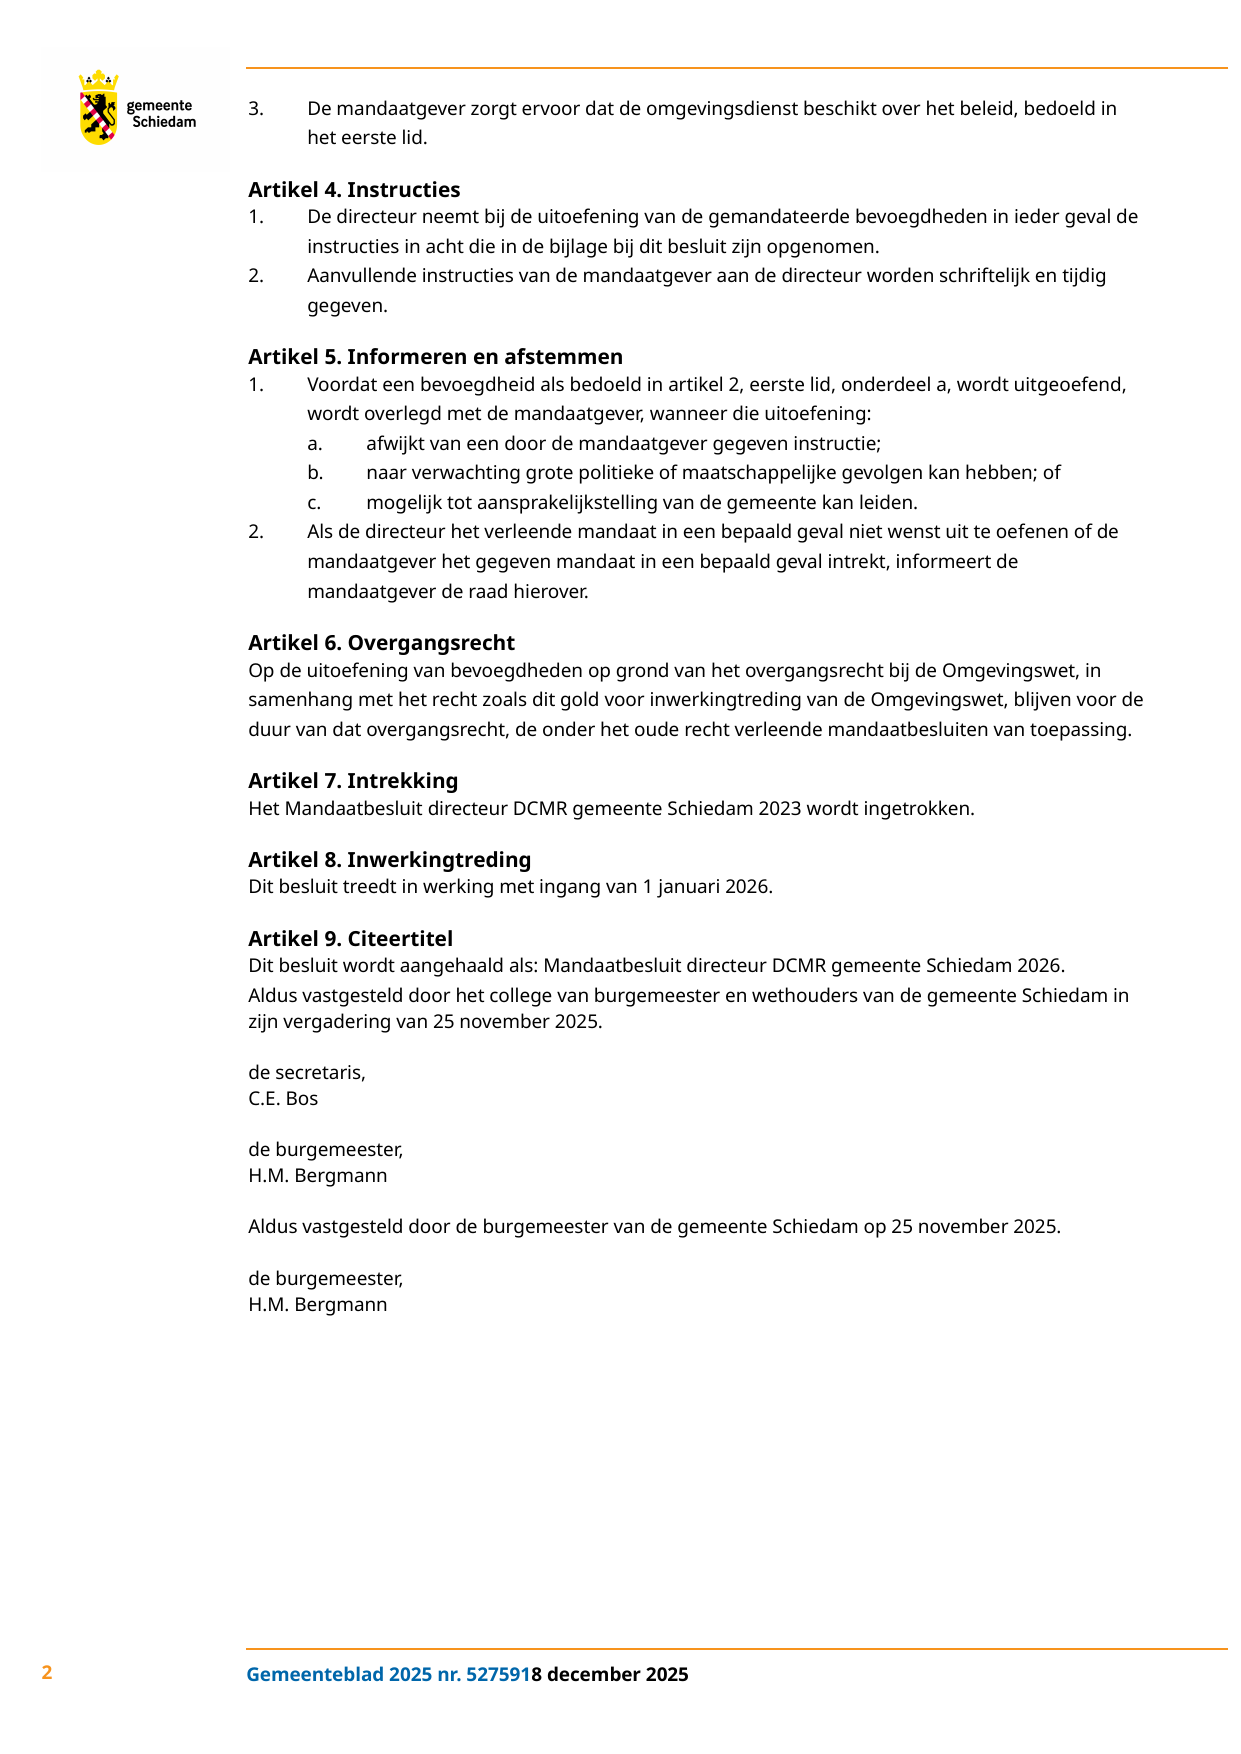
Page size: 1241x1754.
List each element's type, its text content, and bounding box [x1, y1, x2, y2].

text Aldus vastgesteld door het college van burgemeester en wethouders van de gemeente Schiedam in zijn vergadering van 25 november 2025. [248, 982, 1152, 1033]
text Artikel 9. Citeertitel [248, 924, 1152, 952]
text Dit besluit treedt in werking met ingang van 1 januari 2026. [248, 874, 1152, 899]
text de burgemeester, [248, 1265, 1152, 1291]
list afwijkt van een door de mandaatgever gegeven instructie; [307, 430, 1152, 456]
text Het Mandaatbesluit directeur DCMR gemeente Schiedam 2023 wordt ingetrokken. [248, 795, 1152, 821]
list mogelijk tot aansprakelijkstelling van de gemeente kan leiden. [307, 489, 1152, 515]
picture [41, 47, 231, 172]
list De mandaatgever zorgt ervoor dat de omgevingsdienst beschikt over het beleid, bedoeld in het eerste lid. [248, 95, 1152, 150]
list Voordat een bevoegdheid als bedoeld in artikel 2, eerste lid, onderdeel a, wordt uitgeoefend, wordt overlegd met de mandaatgever, wanneer die uitoefening: [248, 371, 1152, 426]
list Als de directeur het verleende mandaat in een bepaald geval niet wenst uit te oefenen of de mandaatgever het gegeven mandaat in een bepaald geval intrekt, informeert de mandaatgever de raad hierover. [248, 519, 1152, 604]
list De directeur neemt bij de uitoefening van de gemandateerde bevoegdheden in ieder geval de instructies in acht die in de bijlage bij dit besluit zijn opgenomen. [248, 203, 1152, 258]
text C.E. Bos [248, 1085, 1152, 1111]
text Aldus vastgesteld door de burgemeester van de gemeente Schiedam op 25 november 2025. [248, 1214, 1152, 1239]
text Artikel 6. Overgangsrecht [248, 628, 1152, 657]
list Aanvullende instructies van de mandaatgever aan de directeur worden schriftelijk en tijdig gegeven. [248, 262, 1152, 318]
text H.M. Bergmann [248, 1291, 1152, 1317]
text Op de uitoefening van bevoegdheden op grond van het overgangsrecht bij de Omgevingswet, in samenhang met het recht zoals dit gold voor inwerkingtreding van de Omgevingswet, blijven voor de duur van dat overgangsrecht, de onder het oude recht verleende mandaatbesluiten van toepassing. [248, 657, 1152, 742]
text Artikel 8. Inwerkingtreding [248, 845, 1152, 874]
text Artikel 4. Instructies [248, 175, 1152, 203]
text Dit besluit wordt aangehaald als: Mandaatbesluit directeur DCMR gemeente Schiedam 2026. [248, 952, 1152, 978]
text de secretaris, [248, 1059, 1152, 1085]
text H.M. Bergmann [248, 1162, 1152, 1188]
text Artikel 7. Intrekking [248, 766, 1152, 795]
text de burgemeester, [248, 1136, 1152, 1162]
list naar verwachting grote politieke of maatschappelijke gevolgen kan hebben; of [307, 459, 1152, 485]
text Artikel 5. Informeren en afstemmen [248, 342, 1152, 371]
